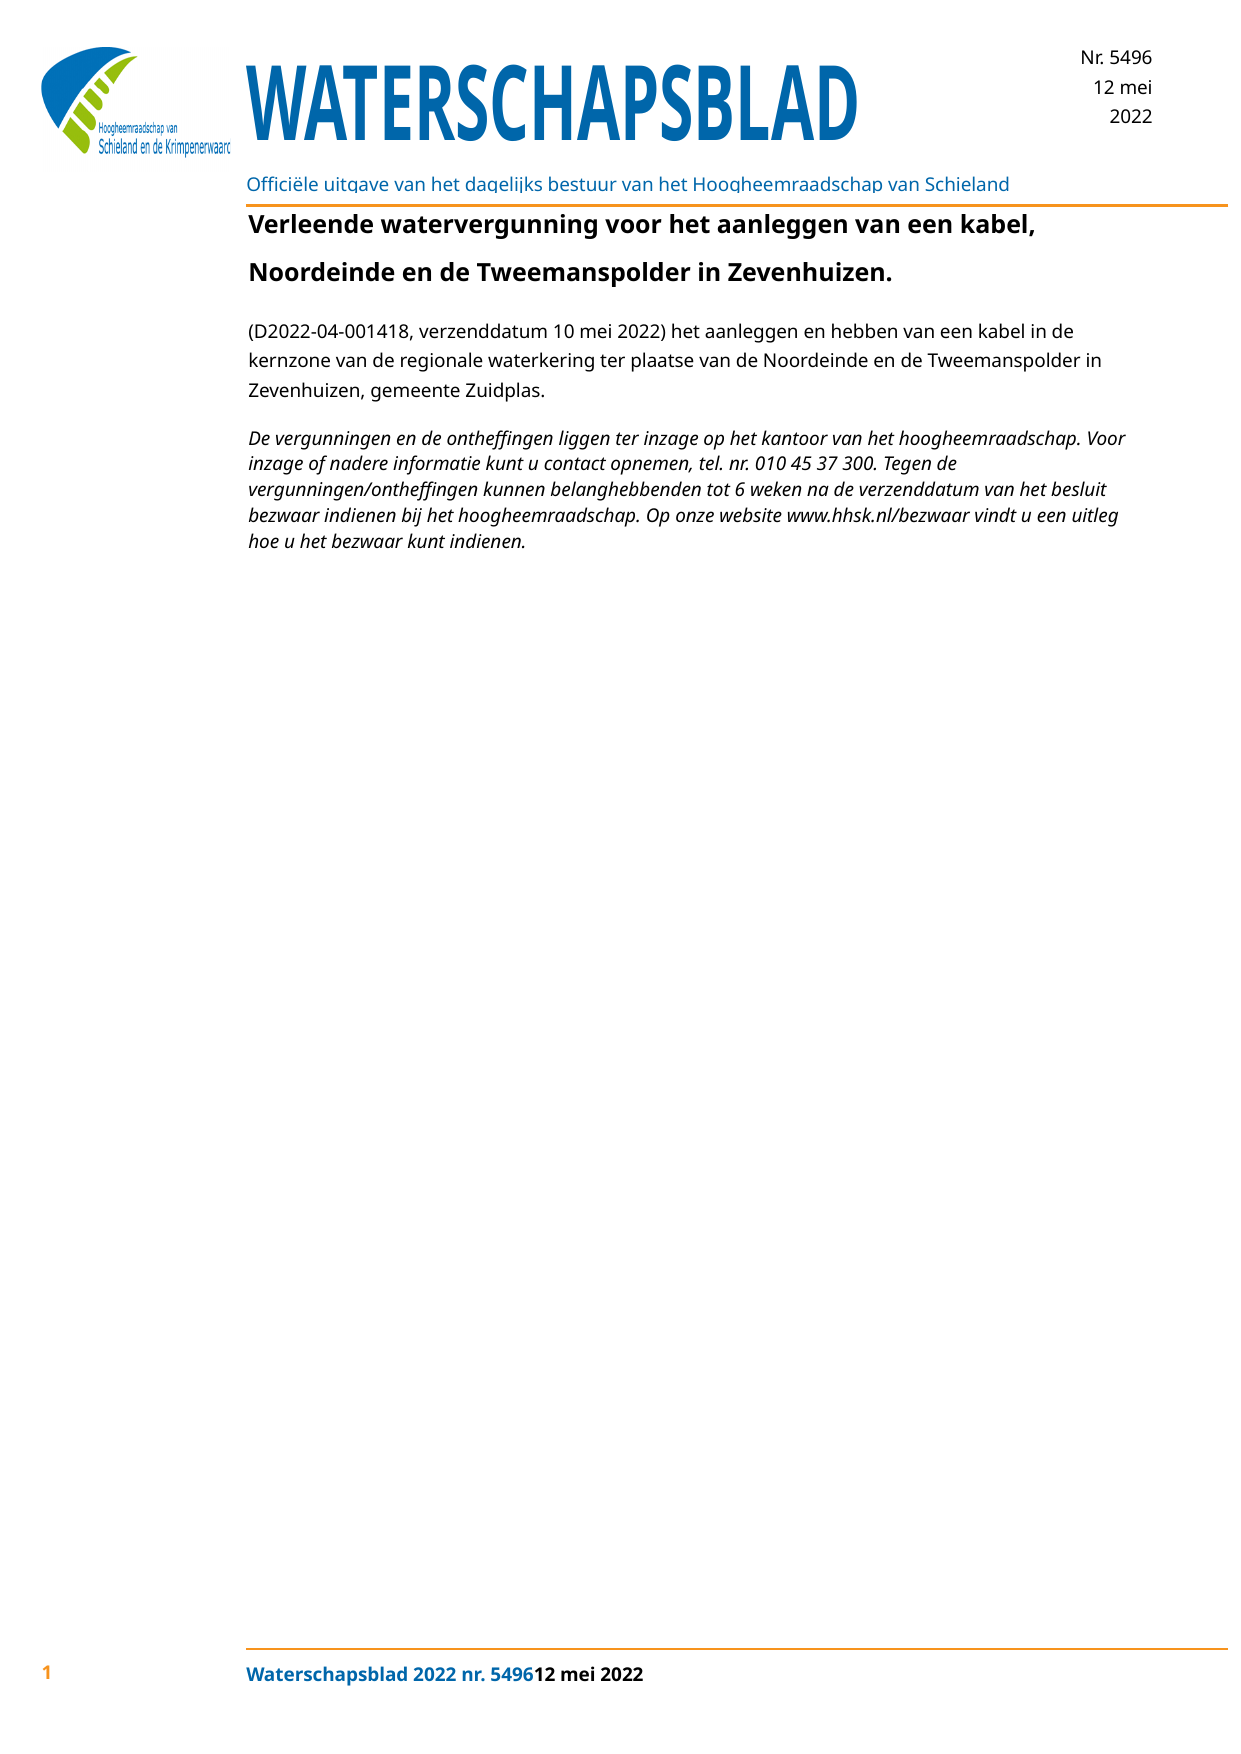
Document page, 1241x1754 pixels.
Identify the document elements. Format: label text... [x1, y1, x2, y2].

text (D2022-04-001418, verzenddatum 10 mei 2022) het aanleggen en hebben van een kabel in de kernzone van de regionale waterkering ter plaatse van de Noordeinde en de Tweemanspolder in Zevenhuizen, gemeente Zuidplas. [248, 318, 1152, 403]
text De vergunningen en de ontheffingen liggen ter inzage op het kantoor van het hoogheemraadschap. Voor inzage of nadere informatie kunt u contact opnemen, tel. nr. 010 45 37 300. Tegen de vergunningen/ontheffingen kunnen belanghebbenden tot 6 weken na de verzenddatum van het besluit bezwaar indienen bij het hoogheemraadschap. Op onze website www.hhsk.nl/bezwaar vindt u een uitleg hoe u het bezwaar kunt indienen. [248, 425, 1152, 553]
text Verleende watervergunning voor het aanleggen van een kabel, Noordeinde en de Tweemanspolder in Zevenhuizen. [248, 207, 1152, 288]
picture [41, 47, 231, 172]
